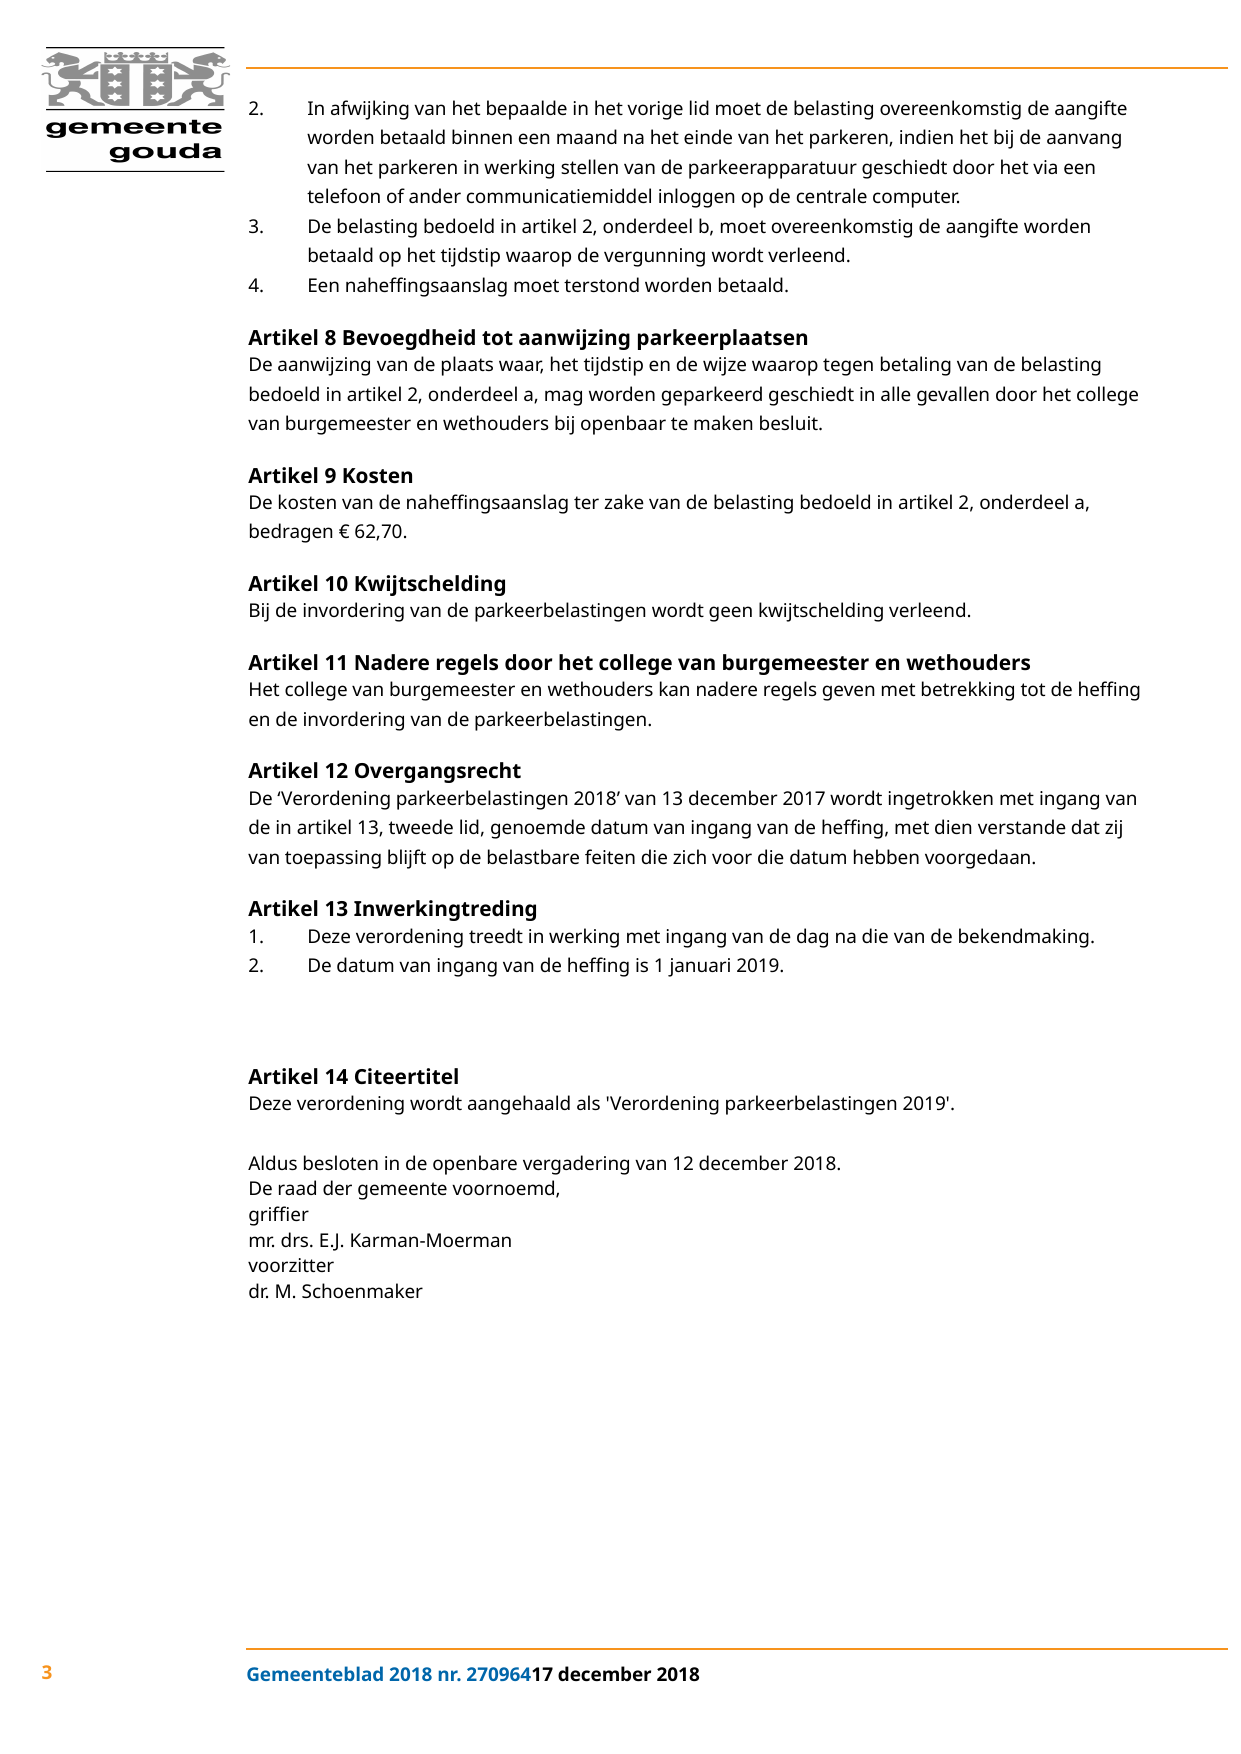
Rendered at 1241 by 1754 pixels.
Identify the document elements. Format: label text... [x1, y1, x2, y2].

text Aldus besloten in de openbare vergadering van 12 december 2018. [248, 1150, 1152, 1175]
list Deze verordening treedt in werking met ingang van de dag na die van de bekendmaking. [248, 923, 1152, 949]
picture [41, 47, 231, 172]
text De aanwijzing van de plaats waar, het tijdstip en de wijze waarop tegen betaling van de belasting bedoeld in artikel 2, onderdeel a, mag worden geparkeerd geschiedt in alle gevallen door het college van burgemeester en wethouders bij openbaar te maken besluit. [248, 351, 1152, 436]
text Bij de invordering van de parkeerbelastingen wordt geen kwijtschelding verleend. [248, 598, 1152, 623]
list De belasting bedoeld in artikel 2, onderdeel b, moet overeenkomstig de aangifte worden betaald op het tijdstip waarop de vergunning wordt verleend. [248, 213, 1152, 268]
text Artikel 11 Nadere regels door het college van burgemeester en wethouders [248, 648, 1152, 676]
text Deze verordening wordt aangehaald als 'Verordening parkeerbelastingen 2019'. [248, 1091, 1152, 1116]
text Artikel 13 Inwerkingtreding [248, 894, 1152, 923]
list In afwijking van het bepaalde in het vorige lid moet de belasting overeenkomstig de aangifte worden betaald binnen een maand na het einde van het parkeren, indien het bij de aanvang van het parkeren in werking stellen van de parkeerapparatuur geschiedt door het via een telefoon of ander communicatiemiddel inloggen op de centrale computer. [248, 95, 1152, 209]
text Artikel 8 Bevoegdheid tot aanwijzing parkeerplaatsen [248, 323, 1152, 351]
text dr. M. Schoenmaker [248, 1278, 1152, 1304]
text griffier [248, 1201, 1152, 1227]
text Artikel 10 Kwijtschelding [248, 569, 1152, 598]
list Een naheffingsaanslag moet terstond worden betaald. [248, 272, 1152, 298]
text De ‘Verordening parkeerbelastingen 2018’ van 13 december 2017 wordt ingetrokken met ingang van de in artikel 13, tweede lid, genoemde datum van ingang van de heffing, met dien verstande dat zij van toepassing blijft op de belastbare feiten die zich voor die datum hebben voorgedaan. [248, 785, 1152, 870]
text Het college van burgemeester en wethouders kan nadere regels geven met betrekking tot de heffing en de invordering van de parkeerbelastingen. [248, 676, 1152, 732]
text De raad der gemeente voornoemd, [248, 1175, 1152, 1201]
list De datum van ingang van de heffing is 1 januari 2019. [248, 952, 1152, 978]
text mr. drs. E.J. Karman-Moerman [248, 1227, 1152, 1253]
text Artikel 9 Kosten [248, 461, 1152, 489]
text De kosten van de naheffingsaanslag ter zake van de belasting bedoeld in artikel 2, onderdeel a, bedragen € 62,70. [248, 489, 1152, 544]
text Artikel 14 Citeertitel [248, 1062, 1152, 1091]
text Artikel 12 Overgangsrecht [248, 756, 1152, 785]
text voorzitter [248, 1253, 1152, 1278]
